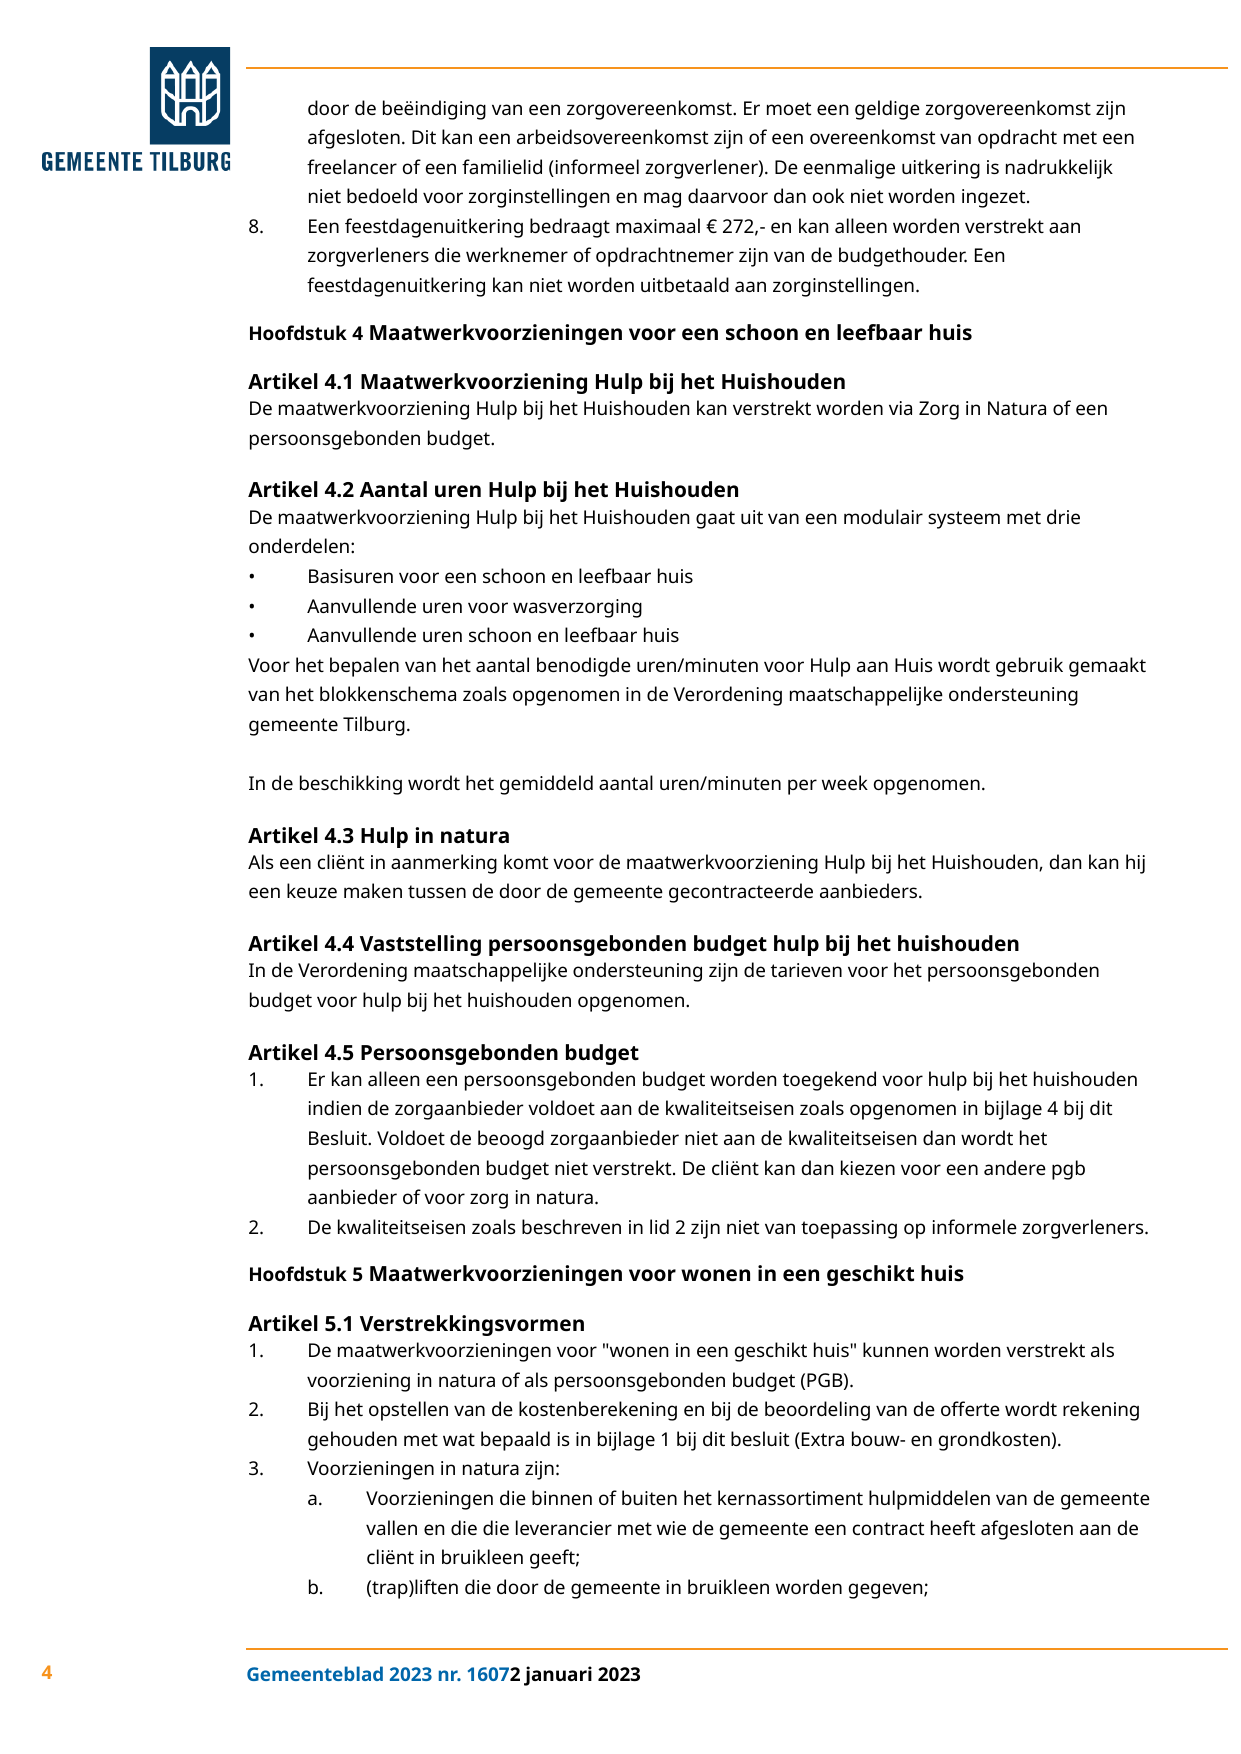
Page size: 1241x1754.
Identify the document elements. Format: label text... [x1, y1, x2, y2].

list Voorzieningen in natura zijn: [248, 1456, 1152, 1481]
text onderdelen: [248, 534, 1152, 559]
picture [41, 47, 231, 172]
list Basisuren voor een schoon en leefbaar huis [248, 563, 1152, 589]
text Artikel 4.2 Aantal uren Hulp bij het Huishouden [248, 476, 1152, 504]
text Artikel 5.1 Verstrekkingsvormen [248, 1309, 1152, 1337]
list door de beëindiging van een zorgovereenkomst. Er moet een geldige zorgovereenkomst zijn afgesloten. Dit kan een arbeidsovereenkomst zijn of een overeenkomst van opdracht met een freelancer of een familielid (informeel zorgverlener). De eenmalige uitkering is nadrukkelijk niet bedoeld voor zorginstellingen en mag daarvoor dan ook niet worden ingezet. [248, 95, 1152, 209]
list Aanvullende uren voor wasverzorging [248, 593, 1152, 618]
text In de beschikking wordt het gemiddeld aantal uren/minuten per week opgenomen. [248, 770, 1152, 796]
text Als een cliënt in aanmerking komt voor de maatwerkvoorziening Hulp bij het Huishouden, dan kan hij een keuze maken tussen de door de gemeente gecontracteerde aanbieders. [248, 849, 1152, 904]
text Artikel 4.1 Maatwerkvoorziening Hulp bij het Huishouden [248, 367, 1152, 396]
list Aanvullende uren schoon en leefbaar huis [248, 622, 1152, 648]
list De maatwerkvoorzieningen voor "wonen in een geschikt huis" kunnen worden verstrekt als voorziening in natura of als persoonsgebonden budget (PGB). [248, 1337, 1152, 1393]
list De kwaliteitseisen zoals beschreven in lid 2 zijn niet van toepassing op informele zorgverleners. [248, 1214, 1152, 1240]
text De maatwerkvoorziening Hulp bij het Huishouden gaat uit van een modulair systeem met drie [248, 504, 1152, 530]
text Artikel 4.4 Vaststelling persoonsgebonden budget hulp bij het huishouden [248, 929, 1152, 958]
list (trap)liften die door de gemeente in bruikleen worden gegeven; [307, 1574, 1152, 1600]
text Hoofdstuk 4 Maatwerkvoorzieningen voor een schoon en leefbaar huis [248, 318, 1152, 346]
text Voor het bepalen van het aantal benodigde uren/minuten voor Hulp aan Huis wordt gebruik gemaakt van het blokkenschema zoals opgenomen in de Verordening maatschappelijke ondersteuning gemeente Tilburg. [248, 652, 1152, 737]
text Hoofdstuk 5 Maatwerkvoorzieningen voor wonen in een geschikt huis [248, 1259, 1152, 1288]
list Een feestdagenuitkering bedraagt maximaal € 272,- en kan alleen worden verstrekt aan zorgverleners die werknemer of opdrachtnemer zijn van de budgethouder. Een feestdagenuitkering kan niet worden uitbetaald aan zorginstellingen. [248, 213, 1152, 298]
text Artikel 4.3 Hulp in natura [248, 821, 1152, 849]
list Voorzieningen die binnen of buiten het kernassortiment hulpmiddelen van de gemeente vallen en die die leverancier met wie de gemeente een contract heeft afgesloten aan de cliënt in bruikleen geeft; [307, 1485, 1152, 1570]
text De maatwerkvoorziening Hulp bij het Huishouden kan verstrekt worden via Zorg in Natura of een persoonsgebonden budget. [248, 396, 1152, 451]
list Er kan alleen een persoonsgebonden budget worden toegekend voor hulp bij het huishouden indien de zorgaanbieder voldoet aan de kwaliteitseisen zoals opgenomen in bijlage 4 bij dit Besluit. Voldoet de beoogd zorgaanbieder niet aan de kwaliteitseisen dan wordt het persoonsgebonden budget niet verstrekt. De cliënt kan dan kiezen voor een andere pgb aanbieder of voor zorg in natura. [248, 1066, 1152, 1210]
text In de Verordening maatschappelijke ondersteuning zijn de tarieven voor het persoonsgebonden budget voor hulp bij het huishouden opgenomen. [248, 958, 1152, 1013]
list Bij het opstellen van de kostenberekening en bij de beoordeling van de offerte wordt rekening gehouden met wat bepaald is in bijlage 1 bij dit besluit (Extra bouw- en grondkosten). [248, 1396, 1152, 1452]
text Artikel 4.5 Persoonsgebonden budget [248, 1038, 1152, 1066]
